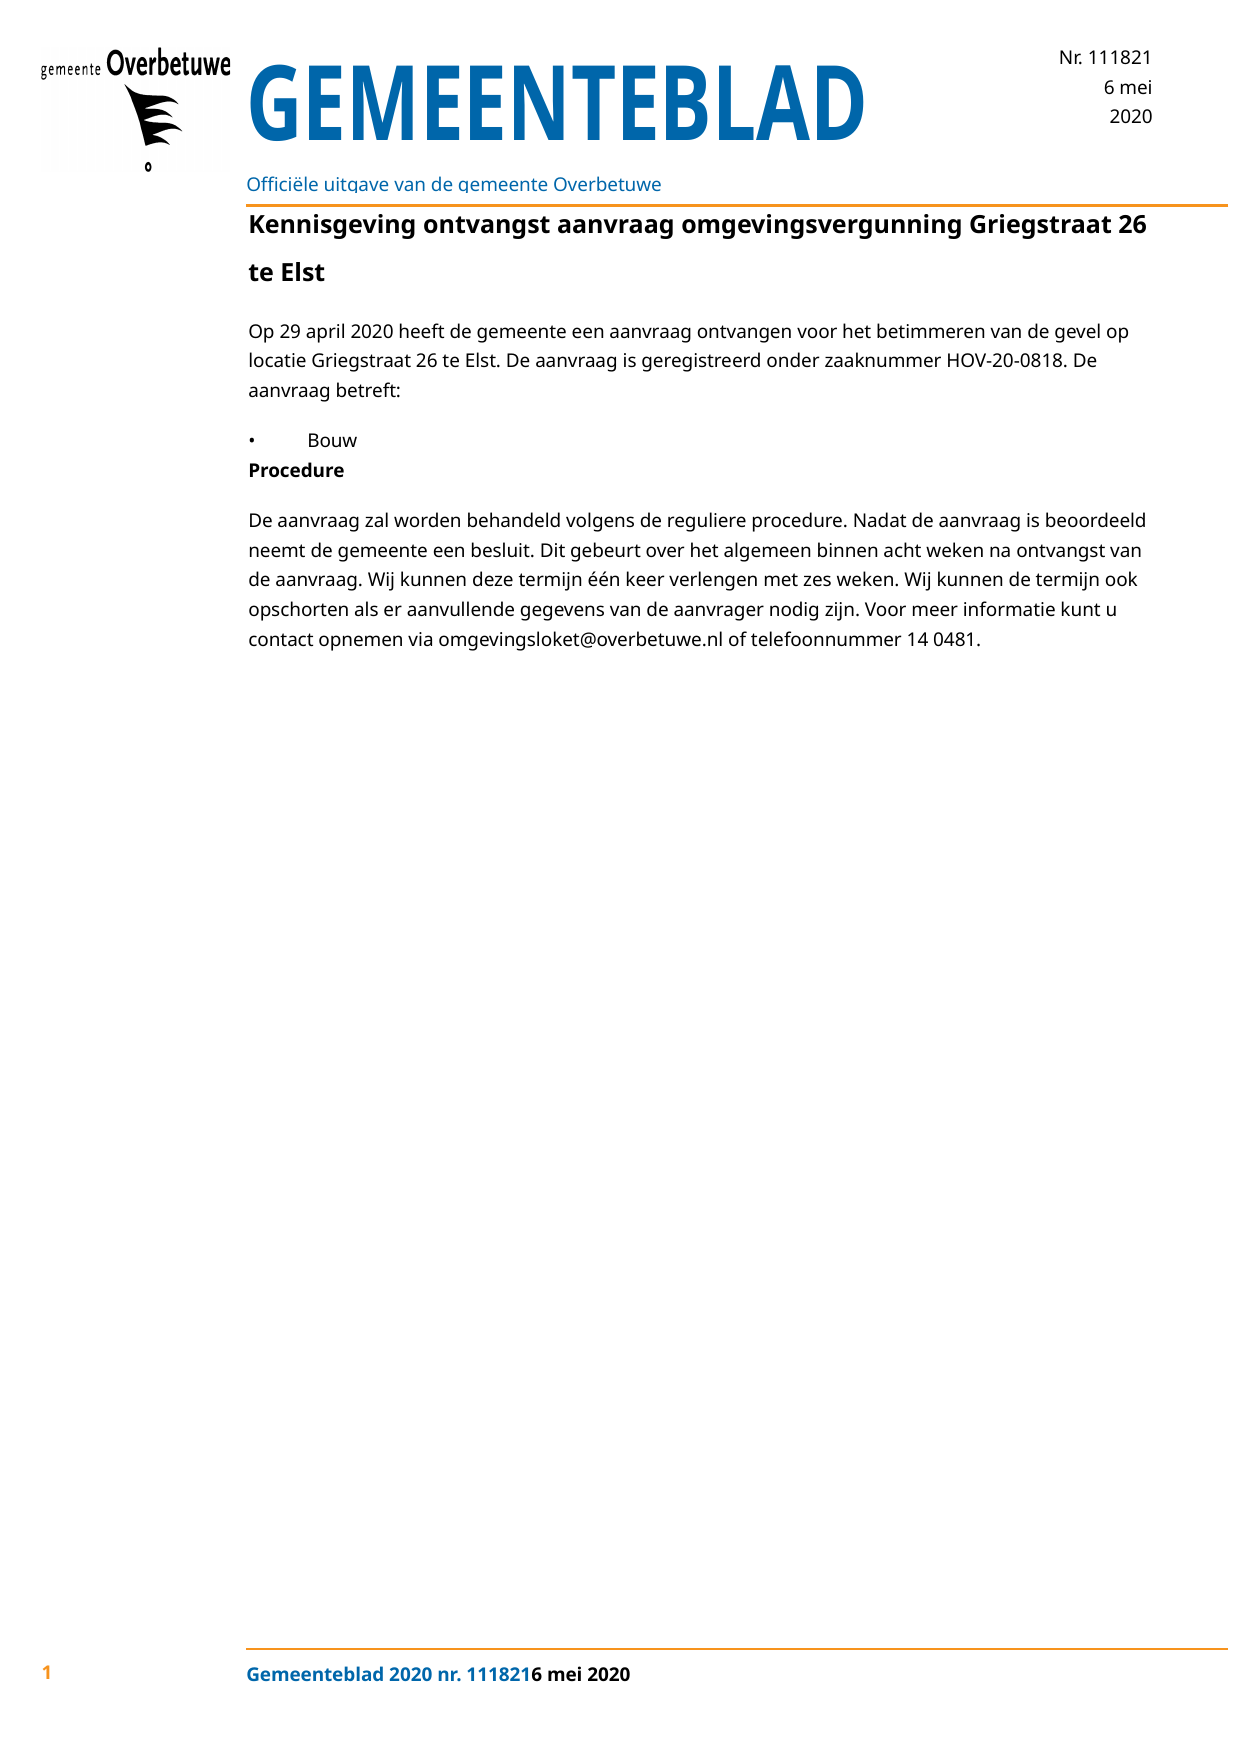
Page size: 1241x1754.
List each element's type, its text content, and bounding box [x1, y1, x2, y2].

text Procedure [248, 457, 1152, 483]
picture [41, 47, 231, 172]
list Bouw [248, 427, 1152, 453]
text De aanvraag zal worden behandeld volgens de reguliere procedure. Nadat de aanvraag is beoordeeld neemt de gemeente een besluit. Dit gebeurt over het algemeen binnen acht weken na ontvangst van de aanvraag. Wij kunnen deze termijn één keer verlengen met zes weken. Wij kunnen de termijn ook opschorten als er aanvullende gegevens van de aanvrager nodig zijn. Voor meer informatie kunt u contact opnemen via omgevingsloket@overbetuwe.nl of telefoonnummer 14 0481. [248, 507, 1152, 652]
text Op 29 april 2020 heeft de gemeente een aanvraag ontvangen voor het betimmeren van de gevel op locatie Griegstraat 26 te Elst. De aanvraag is geregistreerd onder zaaknummer HOV-20-0818. De aanvraag betreft: [248, 318, 1152, 403]
text Kennisgeving ontvangst aanvraag omgevingsvergunning Griegstraat 26 te Elst [248, 207, 1152, 288]
